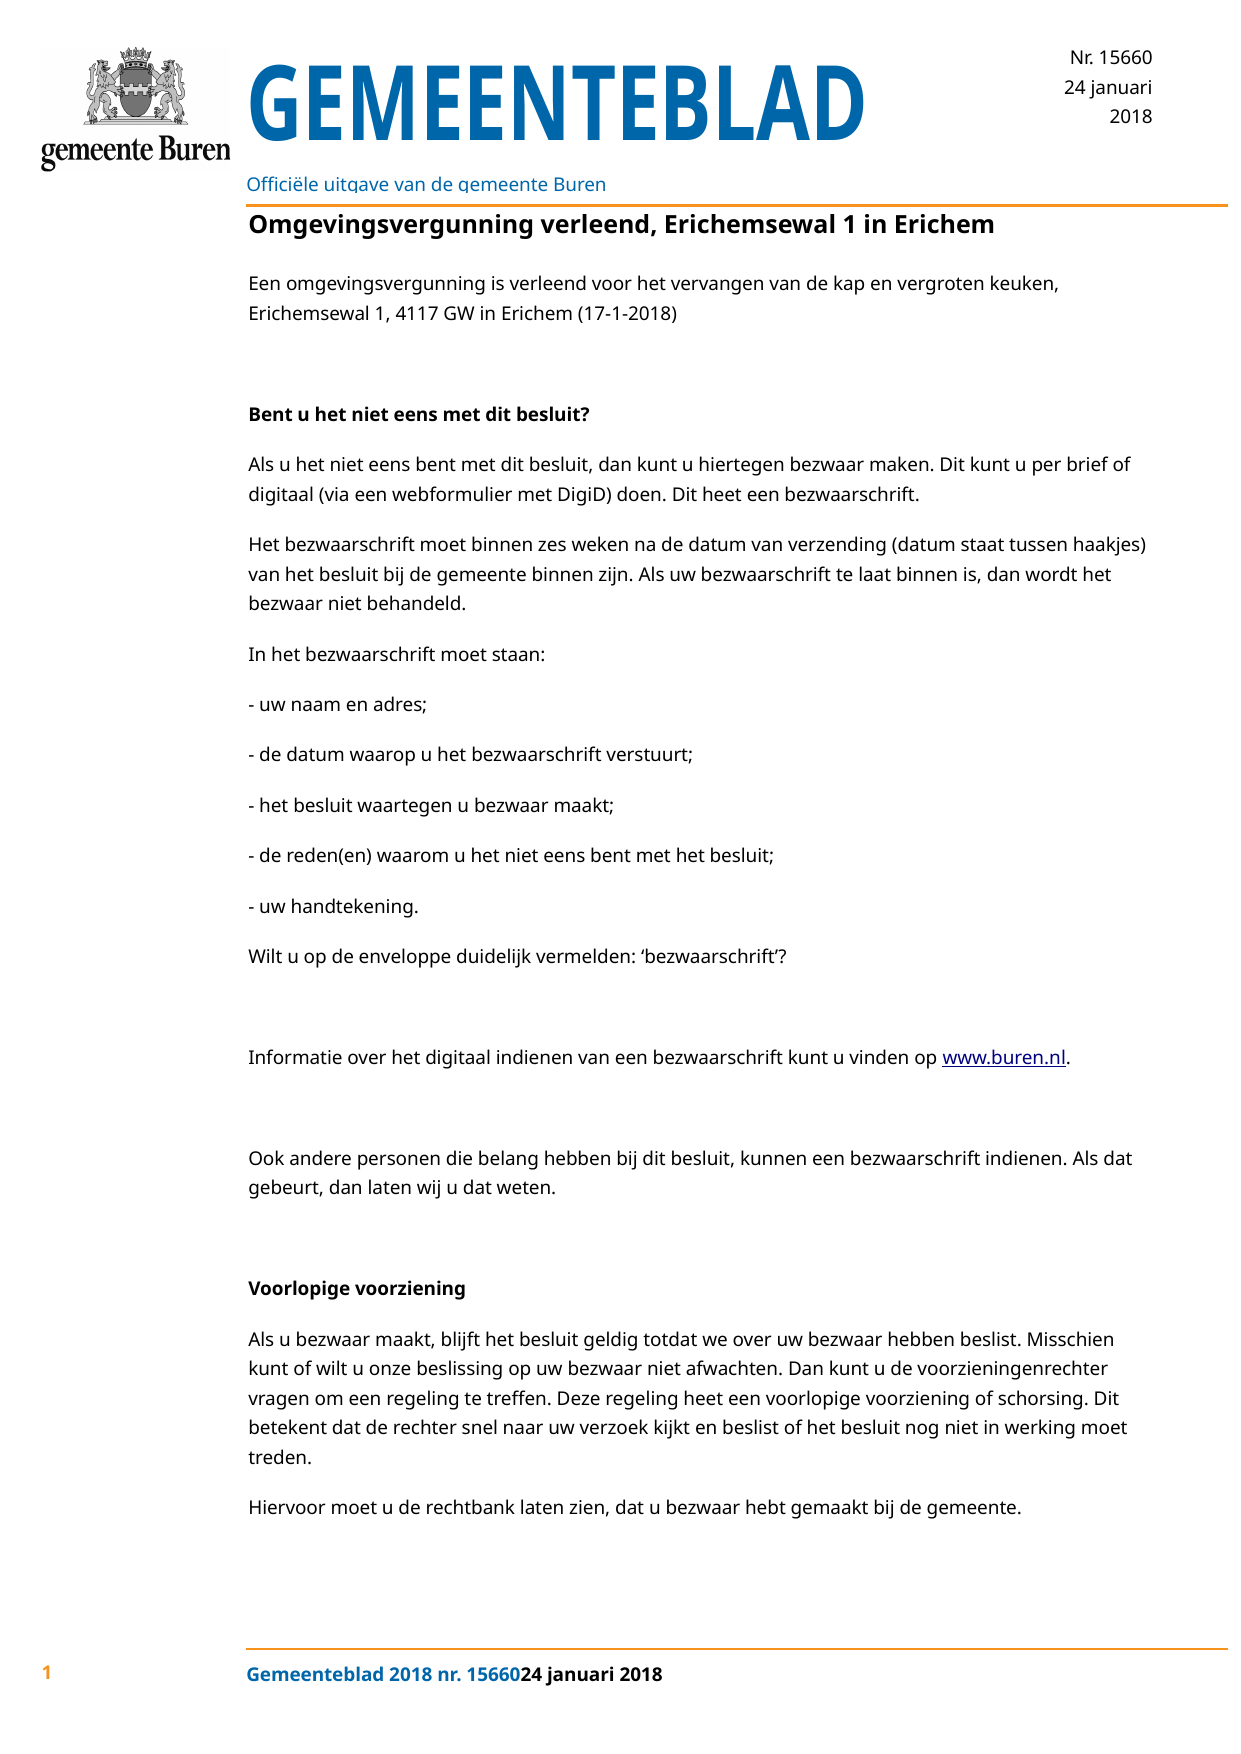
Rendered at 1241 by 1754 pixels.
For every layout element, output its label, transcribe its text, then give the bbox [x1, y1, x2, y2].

text Als u het niet eens bent met dit besluit, dan kunt u hiertegen bezwaar maken. Dit kunt u per brief of digitaal (via een webformulier met DigiD) doen. Dit heet een bezwaarschrift. [248, 451, 1152, 506]
text - de reden(en) waarom u het niet eens bent met het besluit; [248, 842, 1152, 868]
text Als u bezwaar maakt, blijft het besluit geldig totdat we over uw bezwaar hebben beslist. Misschien kunt of wilt u onze beslissing op uw bezwaar niet afwachten. Dan kunt u de voorzieningenrechter vragen om een regeling te treffen. Deze regeling heet een voorlopige voorziening of schorsing. Dit betekent dat de rechter snel naar uw verzoek kijkt en beslist of het besluit nog niet in werking moet treden. [248, 1326, 1152, 1470]
text Het bezwaarschrift moet binnen zes weken na de datum van verzending (datum staat tussen haakjes) van het besluit bij de gemeente binnen zijn. Als uw bezwaarschrift te laat binnen is, dan wordt het bezwaar niet behandeld. [248, 531, 1152, 616]
text Bent u het niet eens met dit besluit? [248, 401, 1152, 426]
text Omgevingsvergunning verleend, Erichemsewal 1 in Erichem [248, 207, 1152, 241]
text - de datum waarop u het bezwaarschrift verstuurt; [248, 742, 1152, 767]
text - het besluit waartegen u bezwaar maakt; [248, 792, 1152, 818]
text Ook andere personen die belang hebben bij dit besluit, kunnen een bezwaarschrift indienen. Als dat gebeurt, dan laten wij u dat weten. [248, 1145, 1152, 1200]
text Informatie over het digitaal indienen van een bezwaarschrift kunt u vinden op www.buren.nl. [248, 1044, 1152, 1070]
text - uw naam en adres; [248, 691, 1152, 717]
text Wilt u op de enveloppe duidelijk vermelden: ‘bezwaarschrift’? [248, 943, 1152, 969]
text Voorlopige voorziening [248, 1275, 1152, 1301]
text Hiervoor moet u de rechtbank laten zien, dat u bezwaar hebt gemaakt bij de gemeente. [248, 1494, 1152, 1520]
picture [41, 47, 231, 172]
text In het bezwaarschrift moet staan: [248, 641, 1152, 666]
text - uw handtekening. [248, 893, 1152, 918]
text Een omgevingsvergunning is verleend voor het vervangen van de kap en vergroten keuken, Erichemsewal 1, 4117 GW in Erichem (17-1-2018) [248, 270, 1152, 326]
